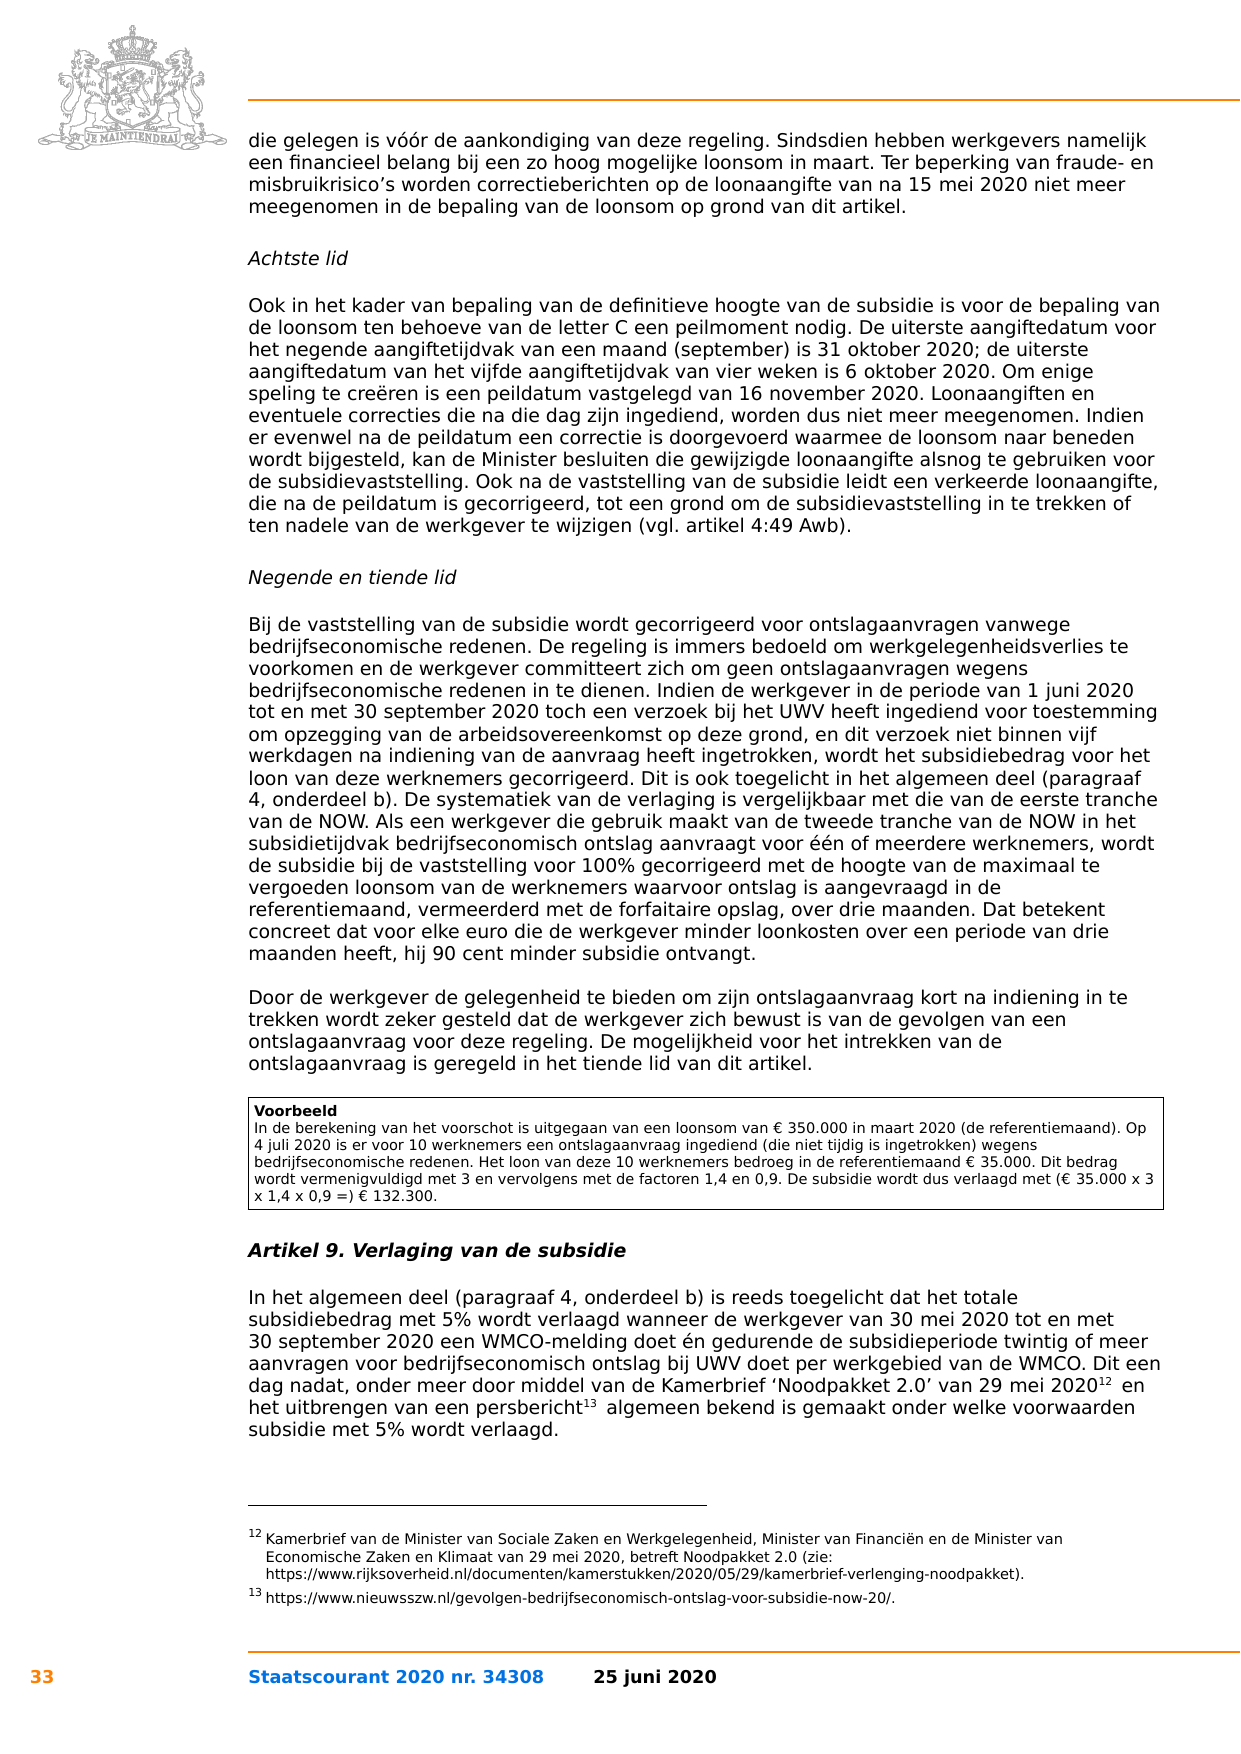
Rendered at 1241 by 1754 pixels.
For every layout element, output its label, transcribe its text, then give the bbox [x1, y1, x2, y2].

text Ook in het kader van bepaling van de definitieve hoogte van de subsidie is voor de bepaling van de loonsom ten behoeve van de letter C een peilmoment nodig. De uiterste aangiftedatum voor het negende aangiftetijdvak van een maand (september) is 31 oktober 2020; de uiterste aangiftedatum van het vijfde aangiftetijdvak van vier weken is 6 oktober 2020. Om enige speling te creëren is een peildatum vastgelegd van 16 november 2020. Loonaangiften en eventuele correcties die na die dag zijn ingediend, worden dus niet meer meegenomen. Indien er evenwel na de peildatum een correctie is doorgevoerd waarmee de loonsom naar beneden wordt bijgesteld, kan de Minister besluiten die gewijzigde loonaangifte alsnog te gebruiken voor de subsidievaststelling. Ook na de vaststelling van de subsidie leidt een verkeerde loonaangifte, die na de peildatum is gecorrigeerd, tot een grond om de subsidievaststelling in te trekken of ten nadele van de werkgever te wijzigen (vgl. artikel 4:49 Awb). [248, 295, 1163, 537]
text die gelegen is vóór de aankondiging van deze regeling. Sindsdien hebben werkgevers namelijk een financieel belang bij een zo hoog mogelijke loonsom in maart. Ter beperking van fraude- en misbruikrisico’s worden correctieberichten op de loonaangifte van na 15 mei 2020 niet meer meegenomen in de bepaling van de loonsom op grond van dit artikel. [248, 130, 1163, 218]
text Bij de vaststelling van de subsidie wordt gecorrigeerd voor ontslagaanvragen vanwege bedrijfseconomische redenen. De regeling is immers bedoeld om werkgelegenheidsverlies te voorkomen en de werkgever committeert zich om geen ontslagaanvragen wegens bedrijfseconomische redenen in te dienen. Indien de werkgever in de periode van 1 juni 2020 tot en met 30 september 2020 toch een verzoek bij het UWV heeft ingediend voor toestemming om opzegging van de arbeidsovereenkomst op deze grond, en dit verzoek niet binnen vijf werkdagen na indiening van de aanvraag heeft ingetrokken, wordt het subsidiebedrag voor het loon van deze werknemers gecorrigeerd. Dit is ook toegelicht in het algemeen deel (paragraaf 4, onderdeel b). De systematiek van de verlaging is vergelijkbaar met die van de eerste tranche van de NOW. Als een werkgever die gebruik maakt van de tweede tranche van de NOW in het subsidietijdvak bedrijfseconomisch ontslag aanvraagt voor één of meerdere werknemers, wordt de subsidie bij de vaststelling voor 100% gecorrigeerd met de hoogte van de maximaal te vergoeden loonsom van de werknemers waarvoor ontslag is aangevraagd in de referentiemaand, vermeerderd met de forfaitaire opslag, over drie maanden. Dat betekent concreet dat voor elke euro die de werkgever minder loonkosten over een periode van drie maanden heeft, hij 90 cent minder subsidie ontvangt. [248, 613, 1163, 965]
text Kamerbrief van de Minister van Sociale Zaken en Werkgelegenheid, Minister van Financiën en de Minister van Economische Zaken en Klimaat van 29 mei 2020, betreft Noodpakket 2.0 (zie: https://www.rijksoverheid.nl/documenten/kamerstukken/2020/05/29/kamerbrief-verlenging-noodpakket). [248, 1527, 1163, 1583]
table_header Voorbeeld In de berekening van het voorschot is uitgegaan van een loonsom van € 350.000 in maart 2020 (de referentiemaand). Op 4 juli 2020 is er voor 10 werknemers een ontslagaanvraag ingediend (die niet tijdig is ingetrokken) wegens bedrijfseconomische redenen. Het loon van deze 10 werknemers bedroeg in de referentiemaand € 35.000. Dit bedrag wordt vermenigvuldigd met 3 en vervolgens met de factoren 1,4 en 0,9. De subsidie wordt dus verlaagd met (€ 35.000 x 3 x 1,4 x 0,9 =) € 132.300. [249, 1098, 1163, 1209]
text https://www.nieuwsszw.nl/gevolgen-bedrijfseconomisch-ontslag-voor-subsidie-now-20/. [248, 1586, 1163, 1608]
text Door de werkgever de gelegenheid te bieden om zijn ontslagaanvraag kort na indiening in te trekken wordt zeker gesteld dat de werkgever zich bewust is van de gevolgen van een ontslagaanvraag voor deze regeling. De mogelijkheid voor het intrekken van de ontslagaanvraag is geregeld in het tiende lid van dit artikel. [248, 987, 1163, 1075]
subtitle Artikel 9. Verlaging van de subsidie [248, 1240, 1163, 1262]
subtitle Negende en tiende lid [248, 567, 1163, 588]
subtitle Achtste lid [248, 248, 1163, 270]
text In het algemeen deel (paragraaf 4, onderdeel b) is reeds toegelicht dat het totale subsidiebedrag met 5% wordt verlaagd wanneer de werkgever van 30 mei 2020 tot en met 30 september 2020 een WMCO-melding doet én gedurende de subsidieperiode twintig of meer aanvragen voor bedrijfseconomisch ontslag bij UWV doet per werkgebied van de WMCO. Dit een dag nadat, onder meer door middel van de Kamerbrief ‘Noodpakket 2.0’ van 29 mei 2020 en het uitbrengen van een persbericht algemeen bekend is gemaakt onder welke voorwaarden subsidie met 5% wordt verlaagd. [248, 1287, 1163, 1441]
picture [38, 25, 227, 150]
